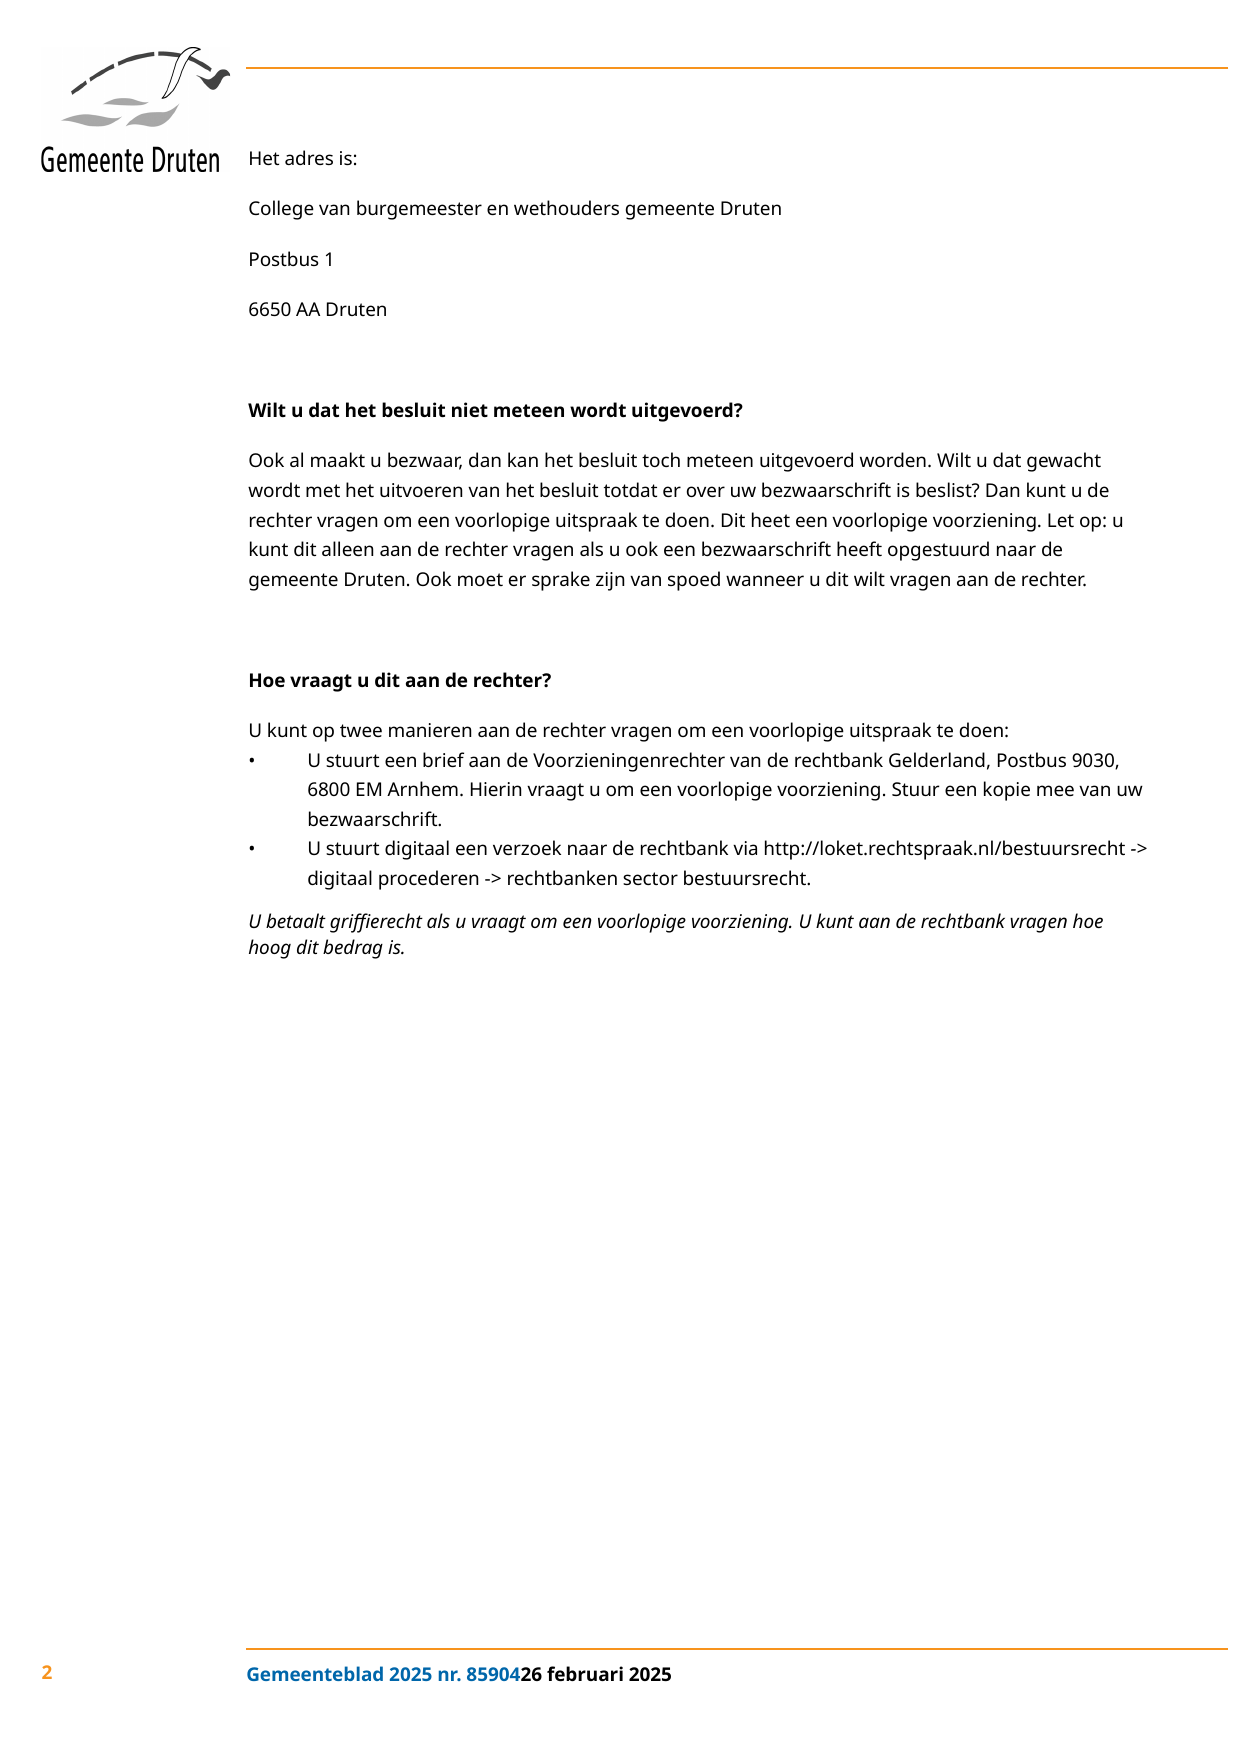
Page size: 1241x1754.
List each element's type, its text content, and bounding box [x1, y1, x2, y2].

text College van burgemeester en wethouders gemeente Druten [248, 196, 1152, 221]
text 6650 AA Druten [248, 296, 1152, 322]
text Hoe vraagt u dit aan de rechter? [248, 667, 1152, 693]
text Wilt u dat het besluit niet meteen wordt uitgevoerd? [248, 397, 1152, 423]
list U stuurt een brief aan de Voorzieningenrechter van de rechtbank Gelderland, Postbus 9030, 6800 EM Arnhem. Hierin vraagt u om een voorlopige voorziening. Stuur een kopie mee van uw bezwaarschrift. [248, 747, 1152, 832]
picture [41, 47, 231, 172]
text U betaalt griffierecht als u vraagt om een voorlopige voorziening. U kunt aan de rechtbank vragen hoe hoog dit bedrag is. [248, 908, 1152, 960]
text Ook al maakt u bezwaar, dan kan het besluit toch meteen uitgevoerd worden. Wilt u dat gewacht wordt met het uitvoeren van het besluit totdat er over uw bezwaarschrift is beslist? Dan kunt u de rechter vragen om een voorlopige uitspraak te doen. Dit heet een voorlopige voorziening. Let op: u kunt dit alleen aan de rechter vragen als u ook een bezwaarschrift heeft opgestuurd naar de gemeente Druten. Ook moet er sprake zijn van spoed wanneer u dit wilt vragen aan de rechter. [248, 448, 1152, 592]
text Postbus 1 [248, 246, 1152, 272]
list U stuurt digitaal een verzoek naar de rechtbank via http://loket.rechtspraak.nl/bestuursrecht -> digitaal procederen -> rechtbanken sector bestuursrecht. [248, 836, 1152, 891]
text U kunt op twee manieren aan de rechter vragen om een voorlopige uitspraak te doen: [248, 717, 1152, 743]
text Het adres is: [248, 145, 1152, 171]
